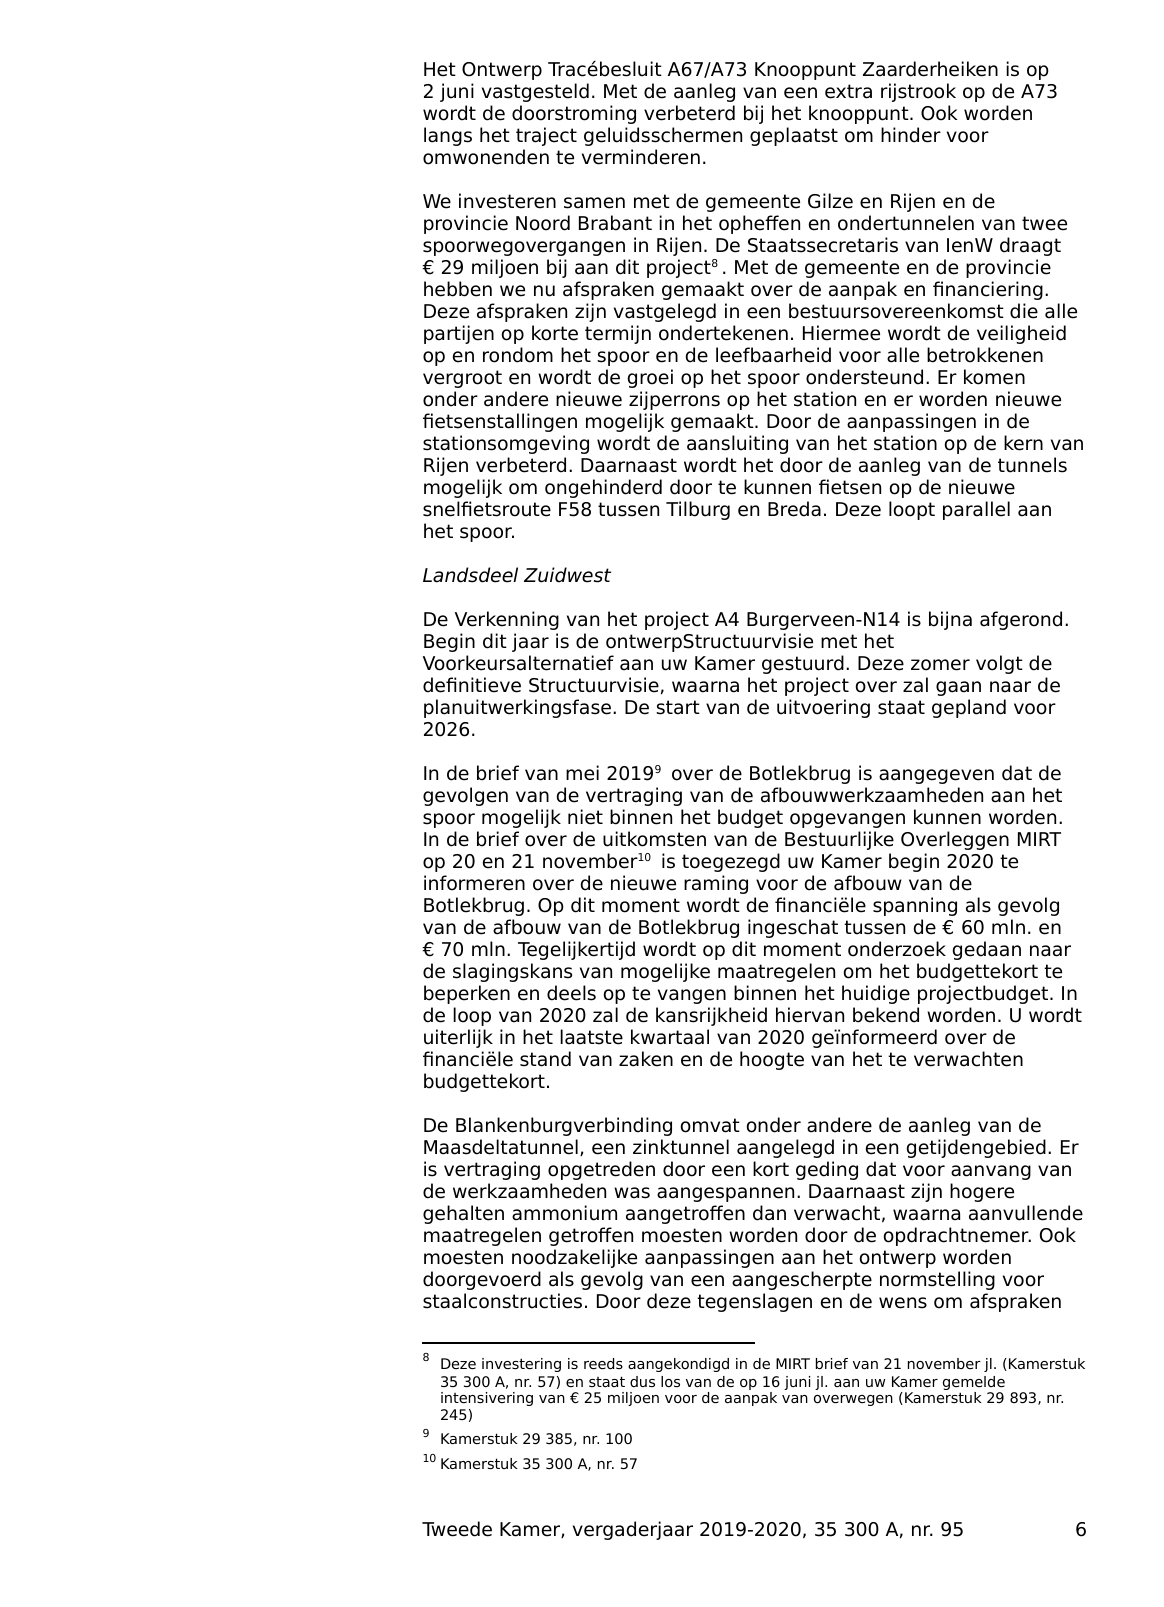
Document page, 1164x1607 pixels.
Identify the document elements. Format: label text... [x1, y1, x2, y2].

text We investeren samen met de gemeente Gilze en Rijen en de provincie Noord Brabant in het opheffen en ondertunnelen van twee spoorwegovergangen in Rijen. De Staatssecretaris van IenW draagt € 29 miljoen bij aan dit project. Met de gemeente en de provincie hebben we nu afspraken gemaakt over de aanpak en financiering. Deze afspraken zijn vastgelegd in een bestuursovereenkomst die alle partijen op korte termijn ondertekenen. Hiermee wordt de veiligheid op en rondom het spoor en de leefbaarheid voor alle betrokkenen vergroot en wordt de groei op het spoor ondersteund. Er komen onder andere nieuwe zijperrons op het station en er worden nieuwe fietsenstallingen mogelijk gemaakt. Door de aanpassingen in de stationsomgeving wordt de aansluiting van het station op de kern van Rijen verbeterd. Daarnaast wordt het door de aanleg van de tunnels mogelijk om ongehinderd door te kunnen fietsen op de nieuwe snelfietsroute F58 tussen Tilburg en Breda. Deze loopt parallel aan het spoor. [422, 191, 1087, 543]
text Deze investering is reeds aangekondigd in de MIRT brief van 21 november jl. (Kamerstuk 35 300 A, nr. 57) en staat dus los van de op 16 juni jl. aan uw Kamer gemelde intensivering van € 25 miljoen voor de aanpak van overwegen (Kamerstuk 29 893, nr. 245) [422, 1352, 1087, 1424]
text Het Ontwerp Tracébesluit A67/A73 Knooppunt Zaarderheiken is op 2 juni vastgesteld. Met de aanleg van een extra rijstrook op de A73 wordt de doorstroming verbeterd bij het knooppunt. Ook worden langs het traject geluidsschermen geplaatst om hinder voor omwonenden te verminderen. [422, 59, 1087, 169]
text Kamerstuk 29 385, nr. 100 [422, 1427, 1087, 1449]
text De Blankenburgverbinding omvat onder andere de aanleg van de Maasdeltatunnel, een zinktunnel aangelegd in een getijdengebied. Er is vertraging opgetreden door een kort geding dat voor aanvang van de werkzaamheden was aangespannen. Daarnaast zijn hogere gehalten ammonium aangetroffen dan verwacht, waarna aanvullende maatregelen getroffen moesten worden door de opdrachtnemer. Ook moesten noodzakelijke aanpassingen aan het ontwerp worden doorgevoerd als gevolg van een aangescherpte normstelling voor staalconstructies. Door deze tegenslagen en de wens om afspraken [422, 1115, 1087, 1313]
text In de brief van mei 2019 over de Botlekbrug is aangegeven dat de gevolgen van de vertraging van de afbouwwerkzaamheden aan het spoor mogelijk niet binnen het budget opgevangen kunnen worden. In de brief over de uitkomsten van de Bestuurlijke Overleggen MIRT op 20 en 21 november is toegezegd uw Kamer begin 2020 te informeren over de nieuwe raming voor de afbouw van de Botlekbrug. Op dit moment wordt de financiële spanning als gevolg van de afbouw van de Botlekbrug ingeschat tussen de € 60 mln. en € 70 mln. Tegelijkertijd wordt op dit moment onderzoek gedaan naar de slagingskans van mogelijke maatregelen om het budgettekort te beperken en deels op te vangen binnen het huidige projectbudget. In de loop van 2020 zal de kansrijkheid hiervan bekend worden. U wordt uiterlijk in het laatste kwartaal van 2020 geïnformeerd over de financiële stand van zaken en de hoogte van het te verwachten budgettekort. [422, 763, 1087, 1093]
text De Verkenning van het project A4 Burgerveen-N14 is bijna afgerond. Begin dit jaar is de ontwerpStructuurvisie met het Voorkeursalternatief aan uw Kamer gestuurd. Deze zomer volgt de definitieve Structuurvisie, waarna het project over zal gaan naar de planuitwerkingsfase. De start van de uitvoering staat gepland voor 2026. [422, 609, 1087, 741]
text Kamerstuk 35 300 A, nr. 57 [422, 1452, 1087, 1474]
subtitle Landsdeel Zuidwest [422, 565, 1087, 587]
